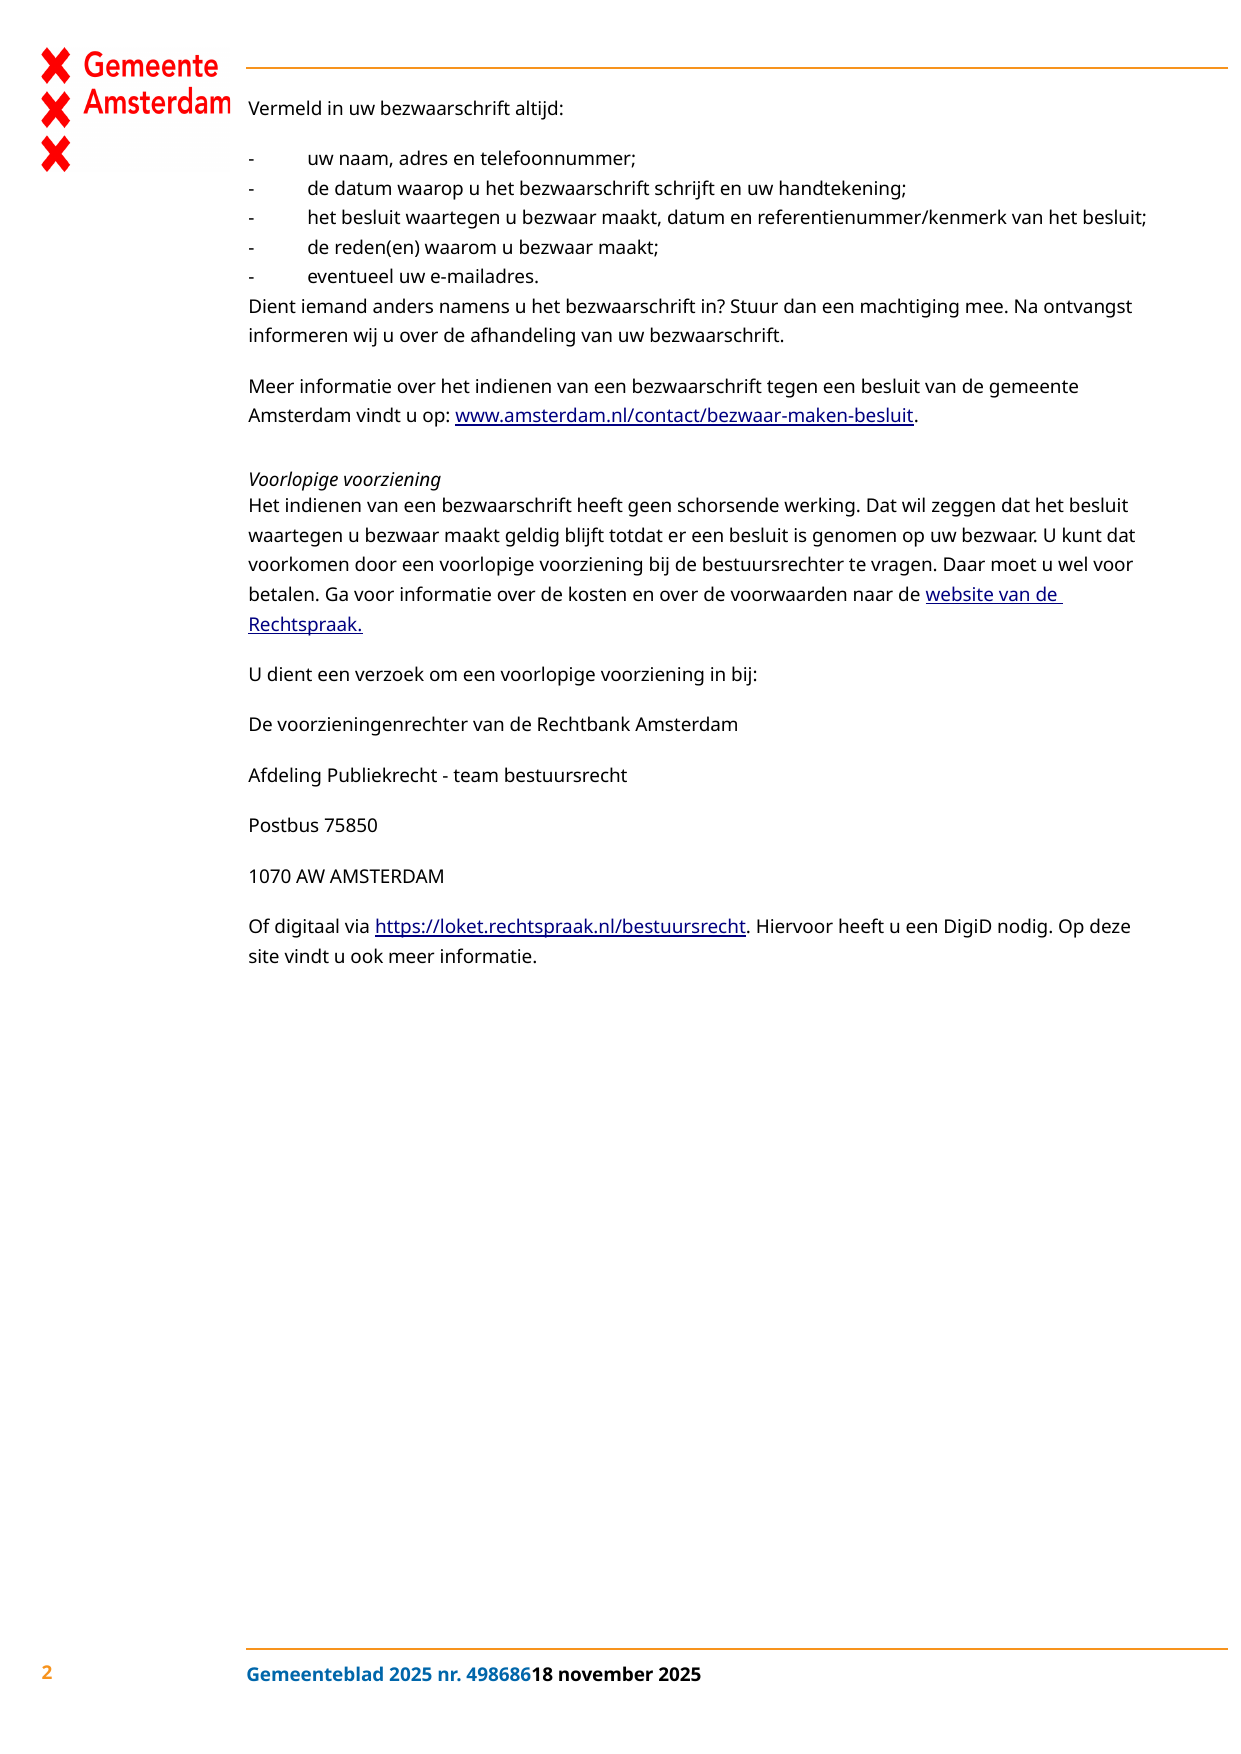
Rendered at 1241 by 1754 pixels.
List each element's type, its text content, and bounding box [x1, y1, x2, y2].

text Dient iemand anders namens u het bezwaarschrift in? Stuur dan een machtiging mee. Na ontvangst informeren wij u over de afhandeling van uw bezwaarschrift. [248, 293, 1152, 348]
picture [41, 47, 231, 172]
list de reden(en) waarom u bezwaar maakt; [248, 234, 1152, 260]
text U dient een verzoek om een voorlopige voorziening in bij: [248, 661, 1152, 687]
text Postbus 75850 [248, 812, 1152, 838]
text Vermeld in uw bezwaarschrift altijd: [248, 95, 1152, 121]
list eventueel uw e-mailadres. [248, 263, 1152, 289]
text 1070 AW AMSTERDAM [248, 863, 1152, 888]
text Meer informatie over het indienen van een bezwaarschrift tegen een besluit van de gemeente Amsterdam vindt u op: www.amsterdam.nl/contact/bezwaar-maken-besluit. [248, 373, 1152, 428]
list het besluit waartegen u bezwaar maakt, datum en referentienummer/kenmerk van het besluit; [248, 204, 1152, 230]
text De voorzieningenrechter van de Rechtbank Amsterdam [248, 712, 1152, 737]
text Of digitaal via https://loket.rechtspraak.nl/bestuursrecht. Hiervoor heeft u een DigiD nodig. Op deze site vindt u ook meer informatie. [248, 913, 1152, 968]
text Voorlopige voorziening [248, 467, 1152, 492]
text Het indienen van een bezwaarschrift heeft geen schorsende werking. Dat wil zeggen dat het besluit waartegen u bezwaar maakt geldig blijft totdat er een besluit is genomen op uw bezwaar. U kunt dat voorkomen door een voorlopige voorziening bij de bestuursrechter te vragen. Daar moet u wel voor betalen. Ga voor informatie over de kosten en over de voorwaarden naar de website van de Rechtspraak. [248, 492, 1152, 636]
text Afdeling Publiekrecht - team bestuursrecht [248, 762, 1152, 788]
list de datum waarop u het bezwaarschrift schrijft en uw handtekening; [248, 175, 1152, 201]
list uw naam, adres en telefoonnummer; [248, 145, 1152, 171]
